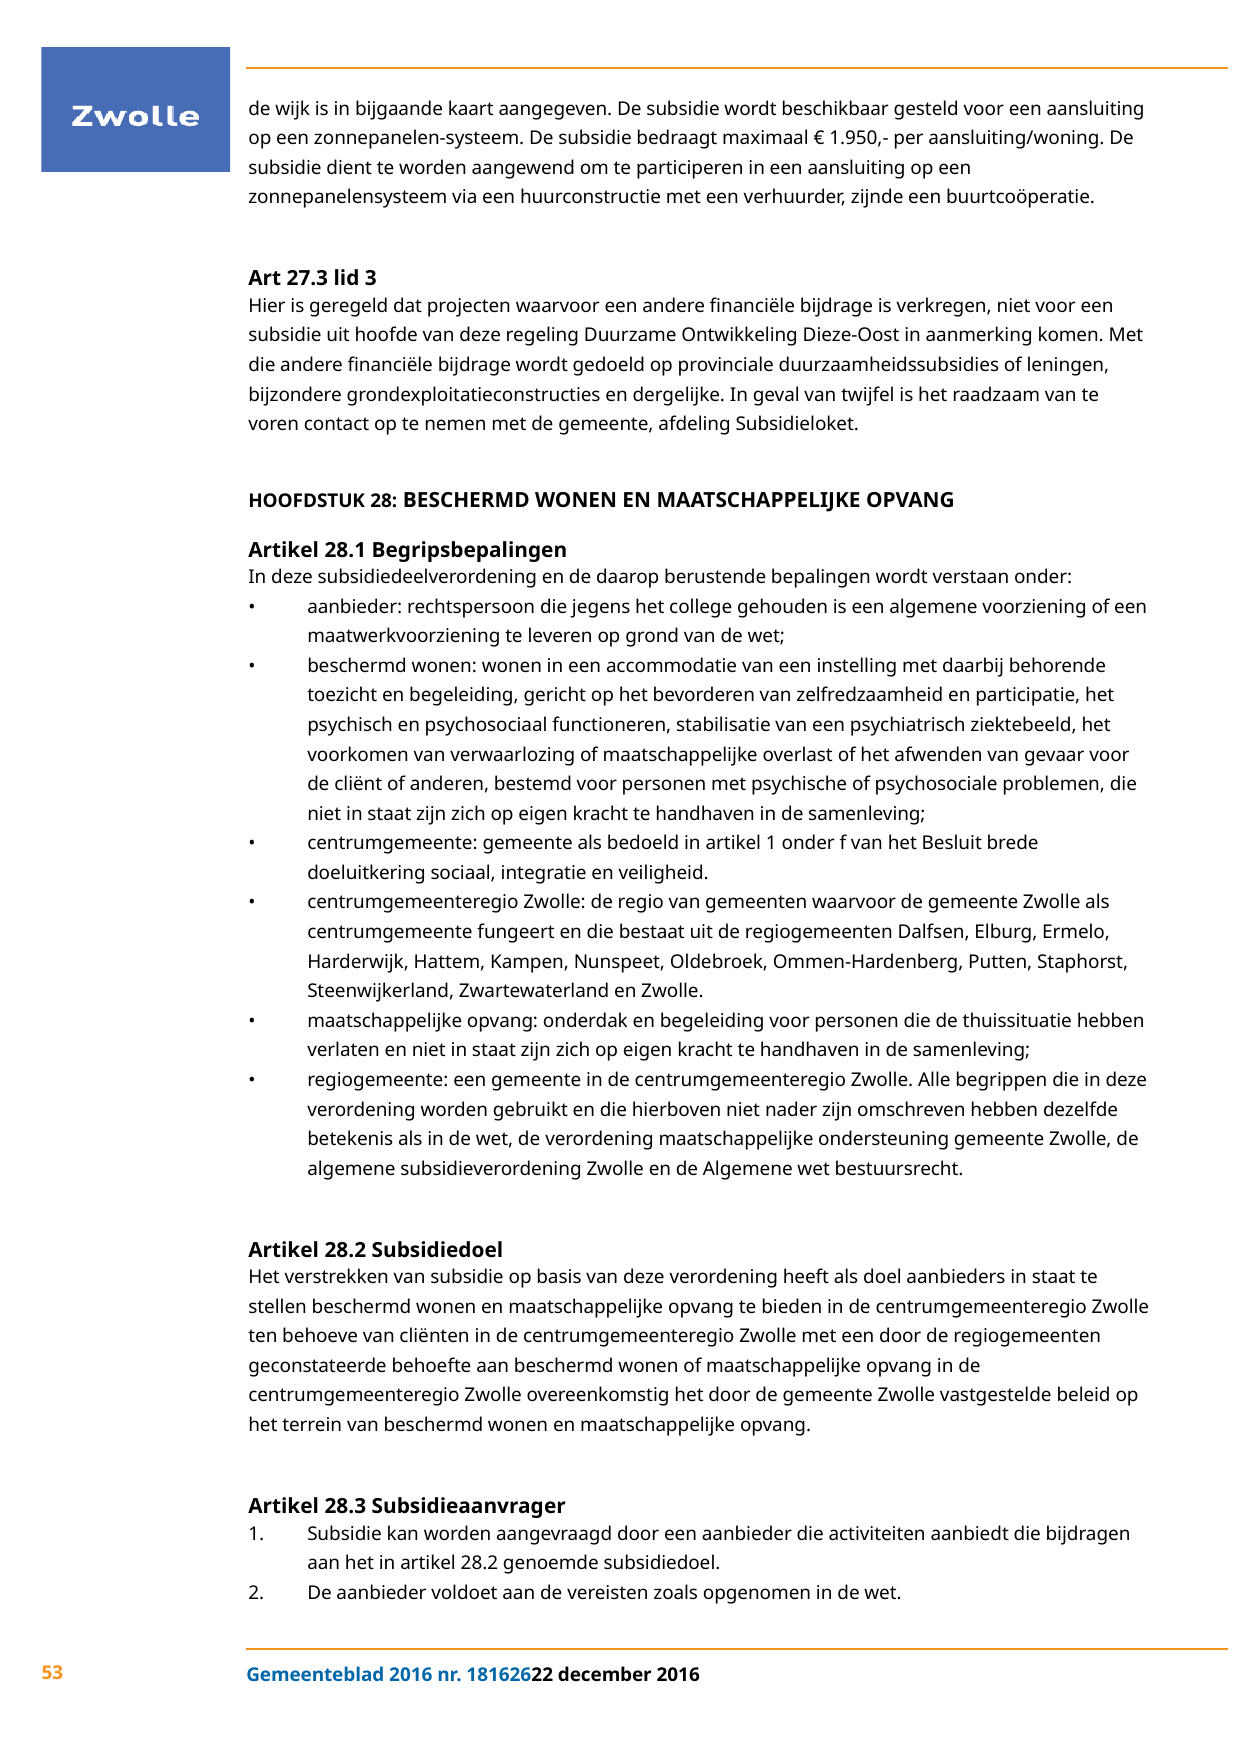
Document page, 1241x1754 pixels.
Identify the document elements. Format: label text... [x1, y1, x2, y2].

text Artikel 28.2 Subsidiedoel [248, 1235, 1152, 1263]
list aanbieder: rechtspersoon die jegens het college gehouden is een algemene voorziening of een maatwerkvoorziening te leveren op grond van de wet; [248, 593, 1152, 648]
list centrumgemeente: gemeente als bedoeld in artikel 1 onder f van het Besluit brede doeluitkering sociaal, integratie en veiligheid. [248, 829, 1152, 885]
list beschermd wonen: wonen in een accommodatie van een instelling met daarbij behorende toezicht en begeleiding, gericht op het bevorderen van zelfredzaamheid en participatie, het psychisch en psychosociaal functioneren, stabilisatie van een psychiatrisch ziektebeeld, het voorkomen van verwaarlozing of maatschappelijke overlast of het afwenden van gevaar voor de cliënt of anderen, bestemd voor personen met psychische of psychosociale problemen, die niet in staat zijn zich op eigen kracht te handhaven in de samenleving; [248, 652, 1152, 826]
picture [41, 47, 231, 172]
list Subsidie kan worden aangevraagd door een aanbieder die activiteiten aanbiedt die bijdragen aan het in artikel 28.2 genoemde subsidiedoel. [248, 1520, 1152, 1575]
text In deze subsidiedeelverordening en de daarop berustende bepalingen wordt verstaan onder: [248, 563, 1152, 589]
text de wijk is in bijgaande kaart aangegeven. De subsidie wordt beschikbaar gesteld voor een aansluiting op een zonnepanelen-systeem. De subsidie bedraagt maximaal € 1.950,- per aansluiting/woning. De subsidie dient te worden aangewend om te participeren in een aansluiting op een zonnepanelensysteem via een huurconstructie met een verhuurder, zijnde een buurtcoöperatie. [248, 95, 1152, 209]
list regiogemeente: een gemeente in de centrumgemeenteregio Zwolle. Alle begrippen die in deze verordening worden gebruikt en die hierboven niet nader zijn omschreven hebben dezelfde betekenis als in de wet, de verordening maatschappelijke ondersteuning gemeente Zwolle, de algemene subsidieverordening Zwolle en de Algemene wet bestuursrecht. [248, 1066, 1152, 1181]
list maatschappelijke opvang: onderdak en begeleiding voor personen die de thuissituatie hebben verlaten en niet in staat zijn zich op eigen kracht te handhaven in de samenleving; [248, 1007, 1152, 1062]
text Het verstrekken van subsidie op basis van deze verordening heeft als doel aanbieders in staat te stellen beschermd wonen en maatschappelijke opvang te bieden in de centrumgemeenteregio Zwolle ten behoeve van cliënten in de centrumgemeenteregio Zwolle met een door de regiogemeenten geconstateerde behoefte aan beschermd wonen of maatschappelijke opvang in de centrumgemeenteregio Zwolle overeenkomstig het door de gemeente Zwolle vastgestelde beleid op het terrein van beschermd wonen en maatschappelijke opvang. [248, 1263, 1152, 1437]
text Art 27.3 lid 3 [248, 263, 1152, 292]
text HOOFDSTUK 28: BESCHERMD WONEN EN MAATSCHAPPELIJKE OPVANG [248, 486, 1152, 514]
list centrumgemeenteregio Zwolle: de regio van gemeenten waarvoor de gemeente Zwolle als centrumgemeente fungeert en die bestaat uit de regiogemeenten Dalfsen, Elburg, Ermelo, Harderwijk, Hattem, Kampen, Nunspeet, Oldebroek, Ommen-Hardenberg, Putten, Staphorst, Steenwijkerland, Zwartewaterland en Zwolle. [248, 889, 1152, 1003]
text Artikel 28.3 Subsidieaanvrager [248, 1491, 1152, 1520]
text Hier is geregeld dat projecten waarvoor een andere financiële bijdrage is verkregen, niet voor een subsidie uit hoofde van deze regeling Duurzame Ontwikkeling Dieze-Oost in aanmerking komen. Met die andere financiële bijdrage wordt gedoeld op provinciale duurzaamheidssubsidies of leningen, bijzondere grondexploitatieconstructies en dergelijke. In geval van twijfel is het raadzaam van te voren contact op te nemen met de gemeente, afdeling Subsidieloket. [248, 292, 1152, 436]
list De aanbieder voldoet aan de vereisten zoals opgenomen in de wet. [248, 1579, 1152, 1604]
text Artikel 28.1 Begripsbepalingen [248, 535, 1152, 563]
